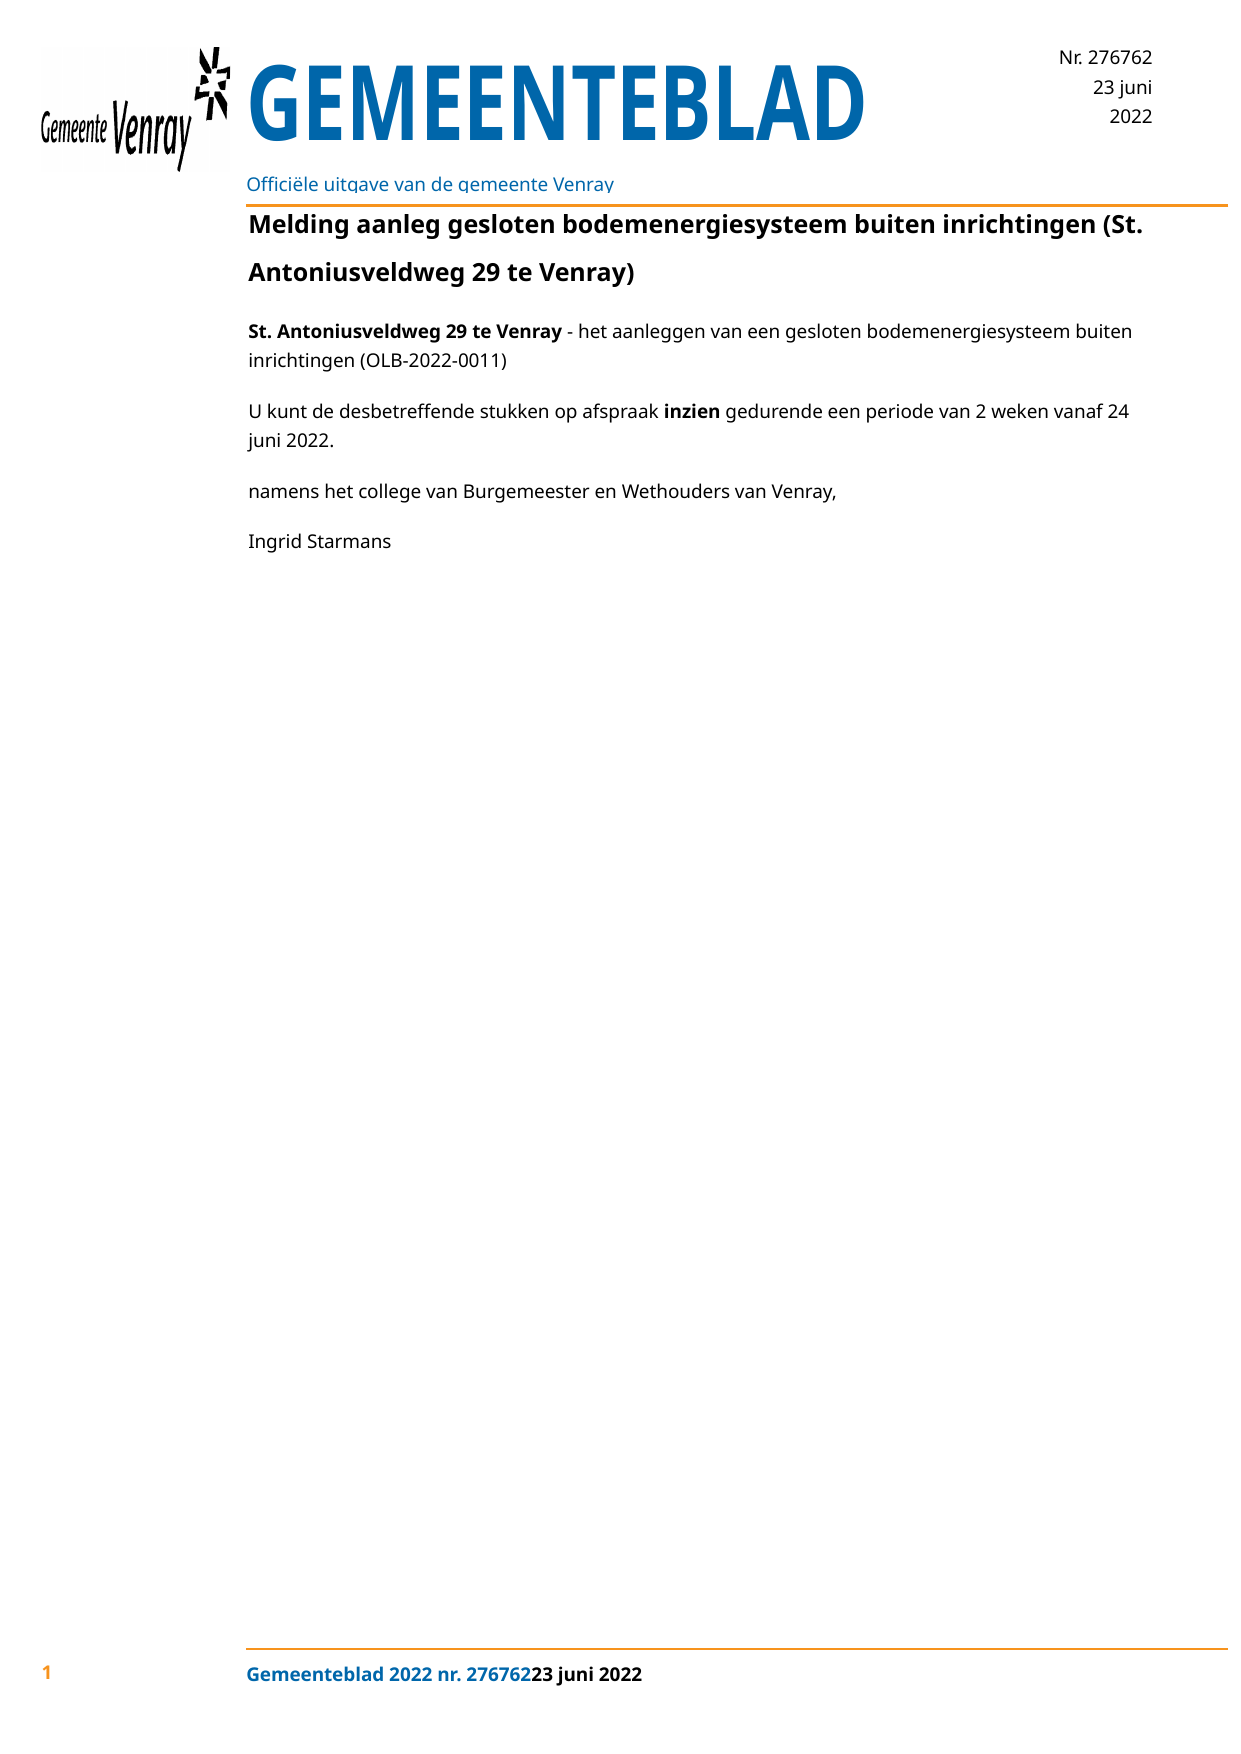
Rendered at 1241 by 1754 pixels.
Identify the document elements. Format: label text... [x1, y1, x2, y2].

text Ingrid Starmans [248, 528, 1152, 554]
text Melding aanleg gesloten bodemenergiesysteem buiten inrichtingen (St. Antoniusveldweg 29 te Venray) [248, 207, 1152, 288]
text namens het college van Burgemeester en Wethouders van Venray, [248, 478, 1152, 504]
text St. Antoniusveldweg 29 te Venray - het aanleggen van een gesloten bodemenergiesysteem buiten inrichtingen (OLB-2022-0011) [248, 318, 1152, 373]
picture [41, 47, 231, 172]
text U kunt de desbetreffende stukken op afspraak inzien gedurende een periode van 2 weken vanaf 24 juni 2022. [248, 398, 1152, 453]
